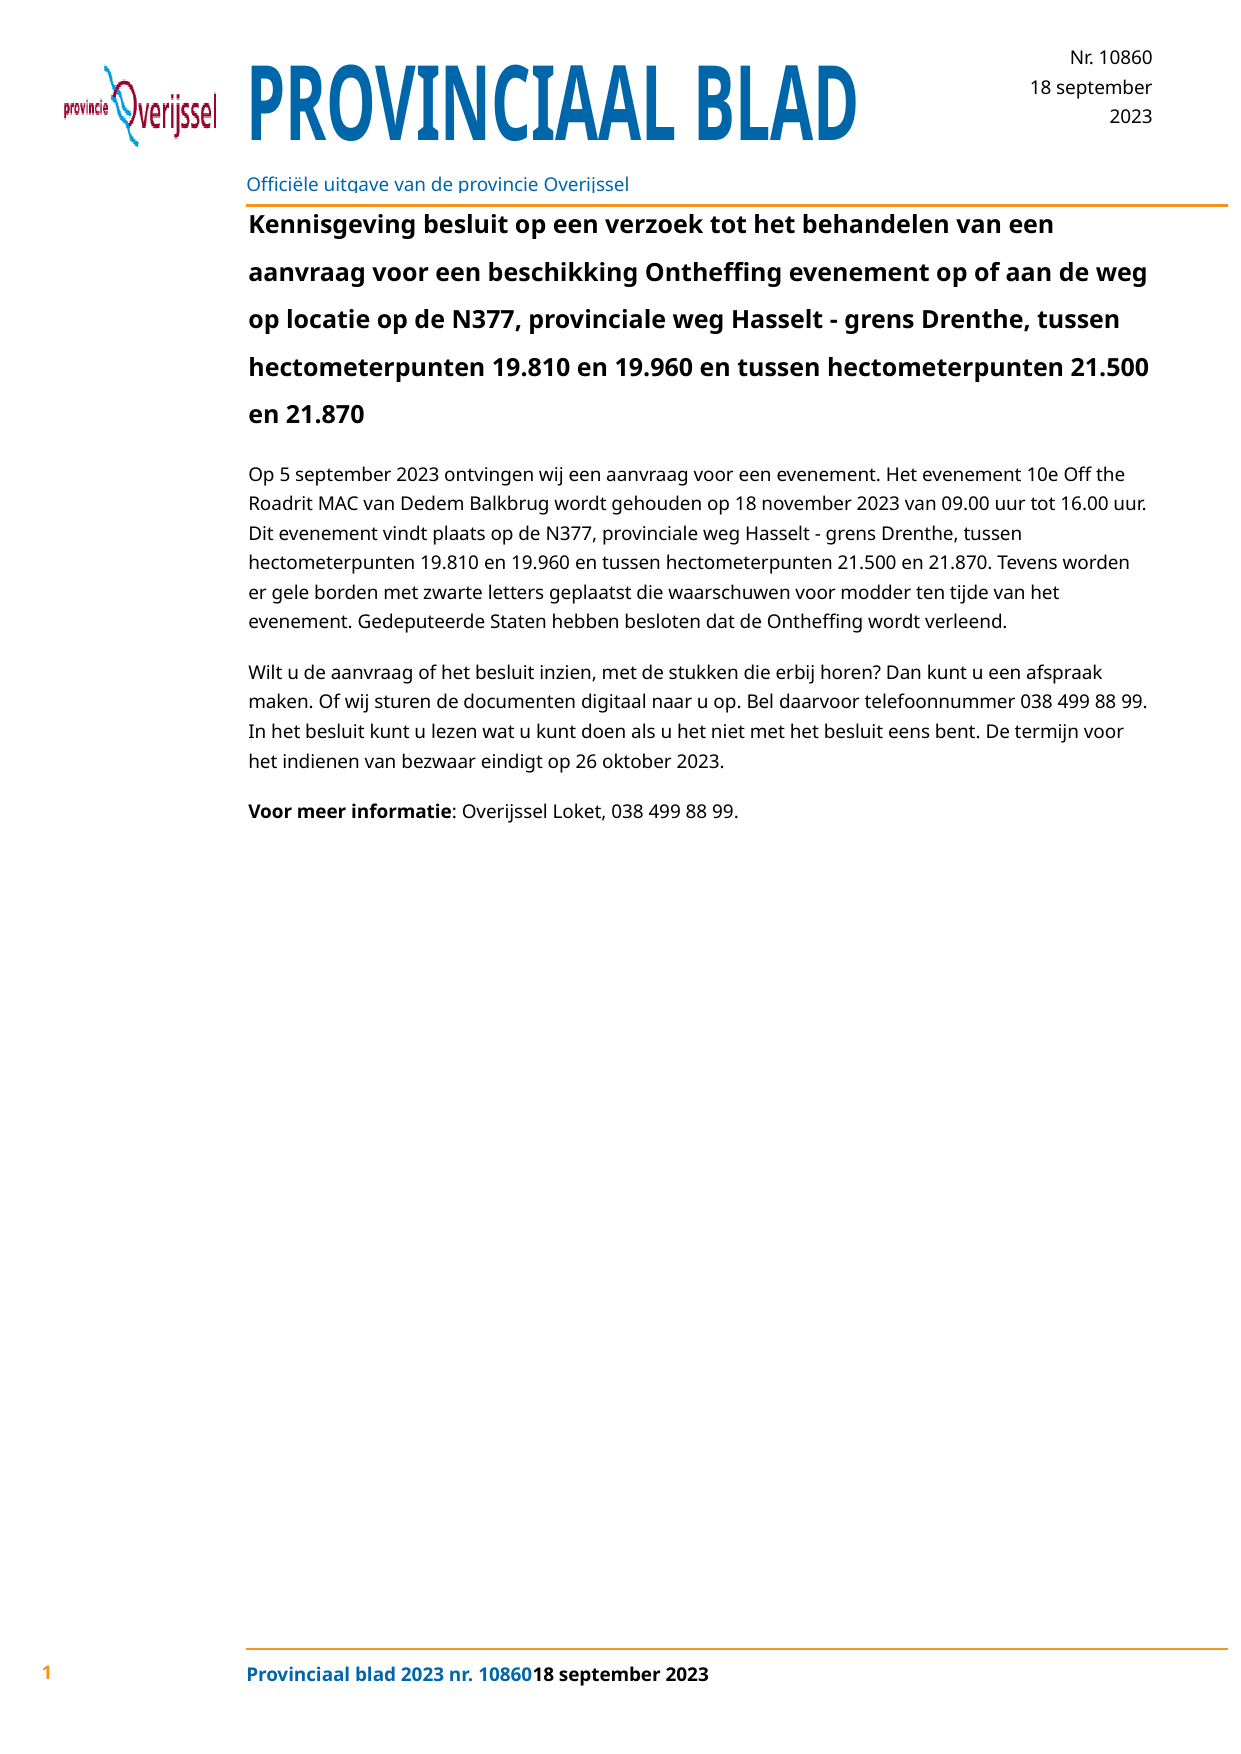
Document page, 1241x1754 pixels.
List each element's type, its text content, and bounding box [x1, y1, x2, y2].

text Wilt u de aanvraag of het besluit inzien, met de stukken die erbij horen? Dan kunt u een afspraak maken. Of wij sturen de documenten digitaal naar u op. Bel daarvoor telefoonnummer 038 499 88 99. In het besluit kunt u lezen wat u kunt doen als u het niet met het besluit eens bent. De termijn voor het indienen van bezwaar eindigt op 26 oktober 2023. [248, 659, 1152, 773]
text Kennisgeving besluit op een verzoek tot het behandelen van een aanvraag voor een beschikking Ontheffing evenement op of aan de weg op locatie op de N377, provinciale weg Hasselt - grens Drenthe, tussen hectometerpunten 19.810 en 19.960 en tussen hectometerpunten 21.500 en 21.870 [248, 207, 1152, 431]
text Voor meer informatie: Overijssel Loket, 038 499 88 99. [248, 798, 1152, 824]
text Op 5 september 2023 ontvingen wij een aanvraag voor een evenement. Het evenement 10e Off the Roadrit MAC van Dedem Balkbrug wordt gehouden op 18 november 2023 van 09.00 uur tot 16.00 uur. Dit evenement vindt plaats op de N377, provinciale weg Hasselt - grens Drenthe, tussen hectometerpunten 19.810 en 19.960 en tussen hectometerpunten 21.500 en 21.870. Tevens worden er gele borden met zwarte letters geplaatst die waarschuwen voor modder ten tijde van het evenement. Gedeputeerde Staten hebben besloten dat de Ontheffing wordt verleend. [248, 461, 1152, 634]
picture [41, 47, 231, 172]
